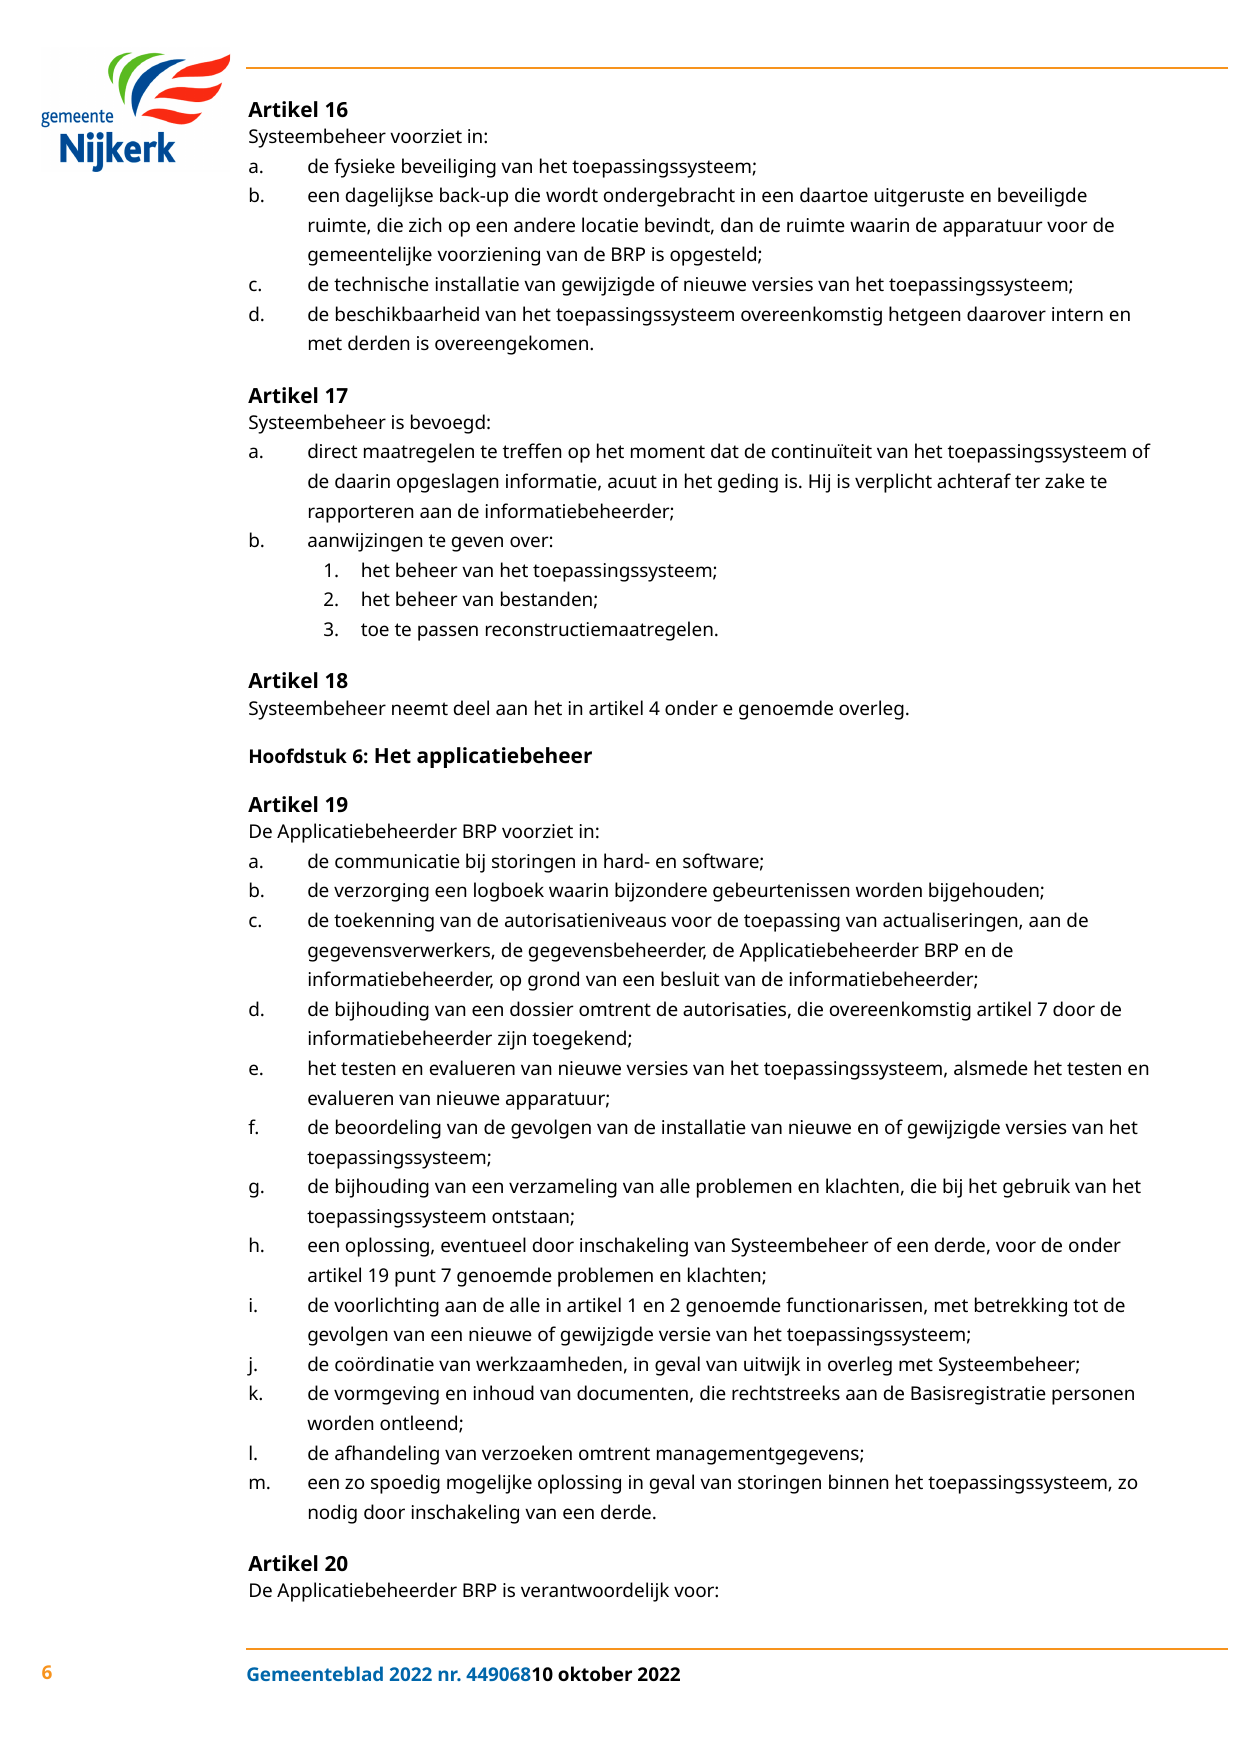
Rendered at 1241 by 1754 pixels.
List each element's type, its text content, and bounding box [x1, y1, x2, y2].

list de voorlichting aan de alle in artikel 1 en 2 genoemde functionarissen, met betrekking tot de gevolgen van een nieuwe of gewijzigde versie van het toepassingssysteem; [248, 1292, 1152, 1347]
list het beheer van het toepassingssysteem; [323, 557, 1152, 583]
text Hoofdstuk 6: Het applicatiebeheer [248, 741, 1152, 769]
text Systeembeheer is bevoegd: [248, 409, 1152, 435]
list de technische installatie van gewijzigde of nieuwe versies van het toepassingssysteem; [248, 271, 1152, 297]
list de fysieke beveiliging van het toepassingssysteem; [248, 153, 1152, 178]
picture [41, 47, 231, 172]
list de vormgeving en inhoud van documenten, die rechtstreeks aan de Basisregistratie personen worden ontleend; [248, 1381, 1152, 1436]
list de afhandeling van verzoeken omtrent managementgegevens; [248, 1440, 1152, 1465]
text Artikel 17 [248, 381, 1152, 409]
list de verzorging een logboek waarin bijzondere gebeurtenissen worden bijgehouden; [248, 878, 1152, 903]
text Artikel 20 [248, 1549, 1152, 1578]
text Systeembeheer voorziet in: [248, 123, 1152, 149]
list de bijhouding van een dossier omtrent de autorisaties, die overeenkomstig artikel 7 door de informatiebeheerder zijn toegekend; [248, 996, 1152, 1051]
list het beheer van bestanden; [323, 587, 1152, 612]
list toe te passen reconstructiemaatregelen. [323, 616, 1152, 642]
list de toekenning van de autorisatieniveaus voor de toepassing van actualiseringen, aan de gegevensverwerkers, de gegevensbeheerder, de Applicatiebeheerder BRP en de informatiebeheerder, op grond van een besluit van de informatiebeheerder; [248, 907, 1152, 992]
text De Applicatiebeheerder BRP voorziet in: [248, 818, 1152, 844]
list het testen en evalueren van nieuwe versies van het toepassingssysteem, alsmede het testen en evalueren van nieuwe apparatuur; [248, 1055, 1152, 1110]
list een zo spoedig mogelijke oplossing in geval van storingen binnen het toepassingssysteem, zo nodig door inschakeling van een derde. [248, 1469, 1152, 1524]
list een dagelijkse back-up die wordt ondergebracht in een daartoe uitgeruste en beveiligde ruimte, die zich op een andere locatie bevindt, dan de ruimte waarin de apparatuur voor de gemeentelijke voorziening van de BRP is opgesteld; [248, 182, 1152, 267]
text Artikel 16 [248, 95, 1152, 123]
text Artikel 19 [248, 790, 1152, 818]
list direct maatregelen te treffen op het moment dat de continuïteit van het toepassingssysteem of de daarin opgeslagen informatie, acuut in het geding is. Hij is verplicht achteraf ter zake te rapporteren aan de informatiebeheerder; [248, 439, 1152, 524]
text Systeembeheer neemt deel aan het in artikel 4 onder e genoemde overleg. [248, 695, 1152, 721]
list een oplossing, eventueel door inschakeling van Systeembeheer of een derde, voor de onder artikel 19 punt 7 genoemde problemen en klachten; [248, 1233, 1152, 1288]
list de bijhouding van een verzameling van alle problemen en klachten, die bij het gebruik van het toepassingssysteem ontstaan; [248, 1173, 1152, 1229]
list aanwijzingen te geven over: [248, 527, 1152, 553]
list de beschikbaarheid van het toepassingssysteem overeenkomstig hetgeen daarover intern en met derden is overeengekomen. [248, 301, 1152, 356]
list de beoordeling van de gevolgen van de installatie van nieuwe en of gewijzigde versies van het toepassingssysteem; [248, 1114, 1152, 1169]
text Artikel 18 [248, 667, 1152, 695]
text De Applicatiebeheerder BRP is verantwoordelijk voor: [248, 1578, 1152, 1603]
list de coördinatie van werkzaamheden, in geval van uitwijk in overleg met Systeembeheer; [248, 1351, 1152, 1377]
list de communicatie bij storingen in hard- en software; [248, 848, 1152, 874]
